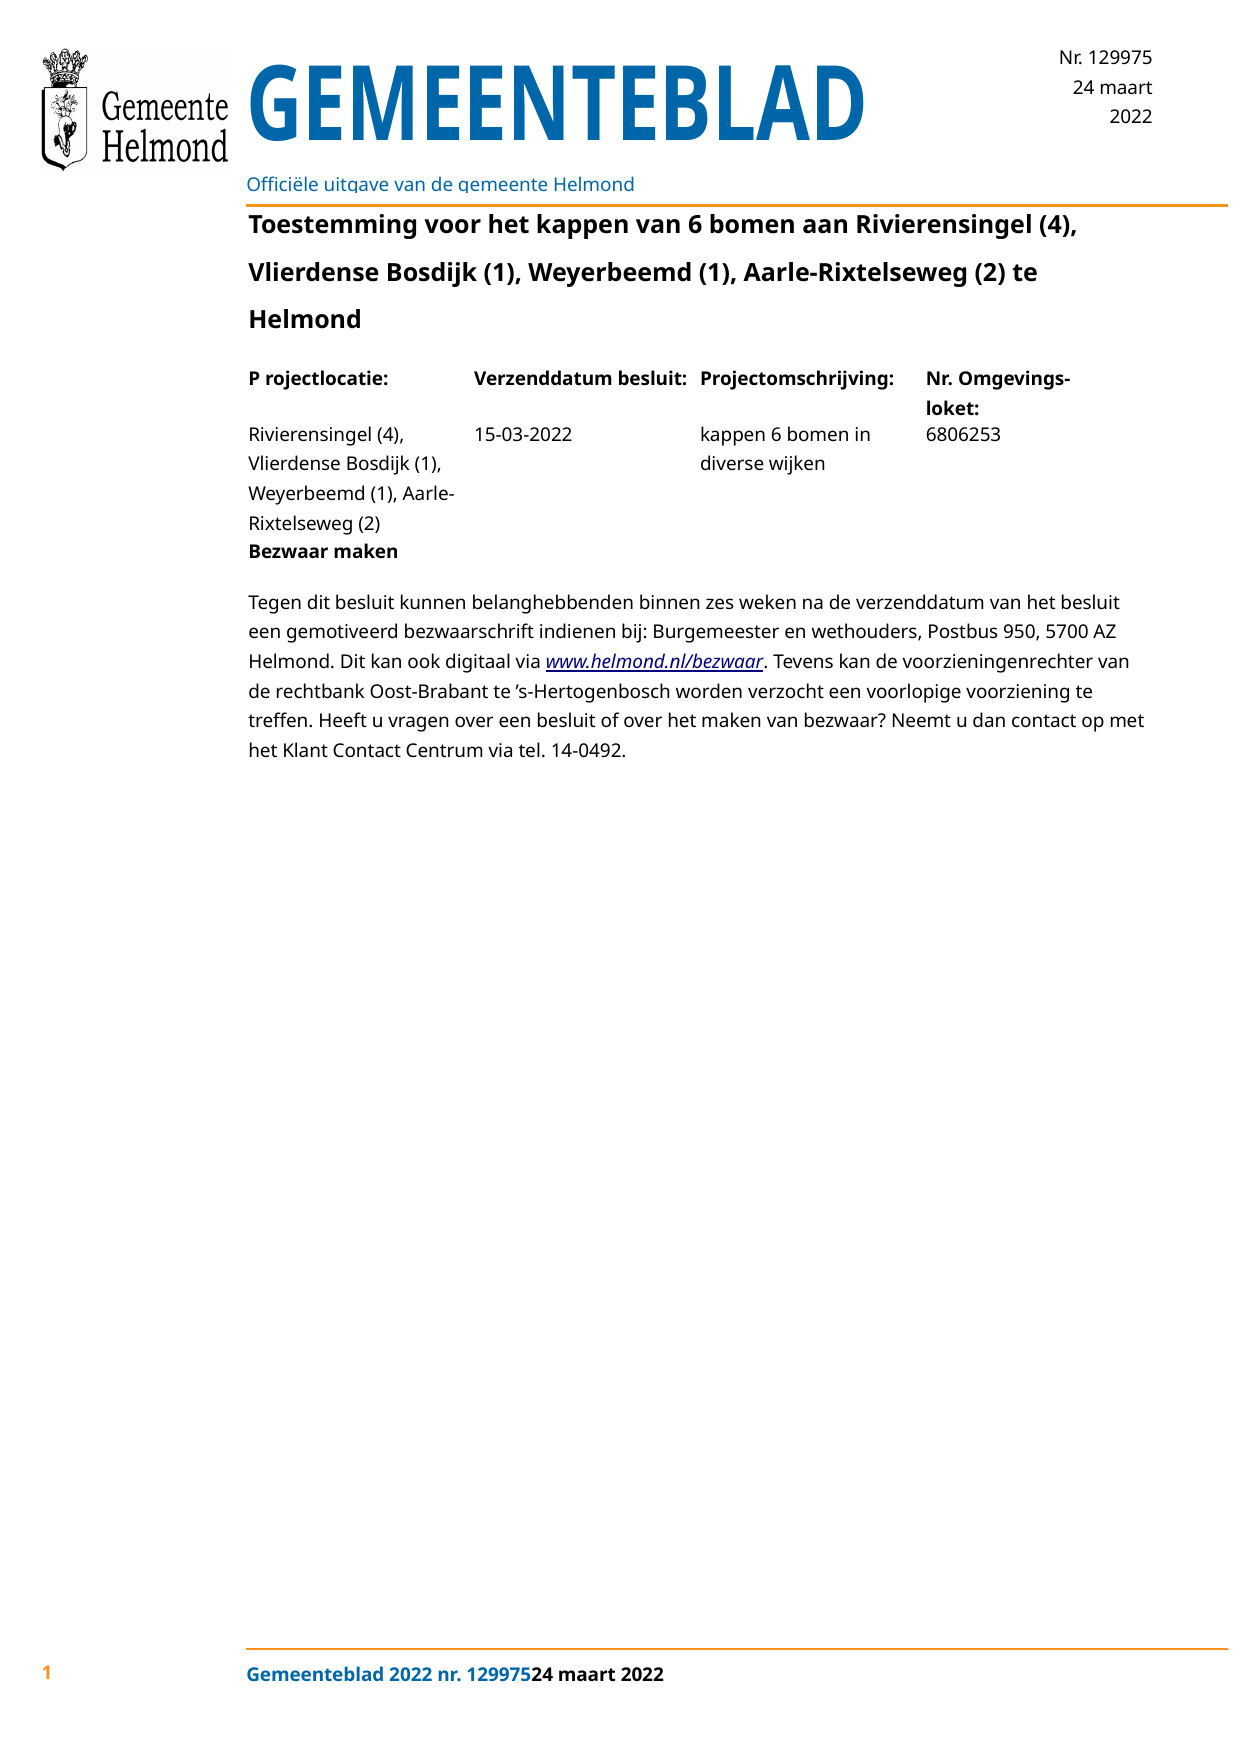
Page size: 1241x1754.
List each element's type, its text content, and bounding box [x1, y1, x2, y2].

table_header P rojectlocatie: [248, 366, 474, 421]
text Tegen dit besluit kunnen belanghebbenden binnen zes weken na de verzenddatum van het besluit een gemotiveerd bezwaarschrift indienen bij: Burgemeester en wethouders, Postbus 950, 5700 AZ Helmond. Dit kan ook digitaal via www.helmond.nl/bezwaar. Tevens kan de voorzieningenrechter van de rechtbank Oost-Brabant te ’s-Hertogenbosch worden verzocht een voorlopige voorziening te treffen. Heeft u vragen over een besluit of over het maken van bezwaar? Neemt u dan contact op met het Klant Contact Centrum via tel. 14-0492. [248, 589, 1152, 763]
picture [41, 47, 231, 172]
table_header Nr. Omgevings- loket: [926, 366, 1152, 421]
table_cell Rivierensingel (4), Vlierdense Bosdijk (1), Weyerbeemd (1), Aarle-Rixtelseweg (2) [248, 421, 474, 535]
table_header Projectomschrijving: [700, 366, 926, 421]
text Toestemming voor het kappen van 6 bomen aan Rivierensingel (4), Vlierdense Bosdijk (1), Weyerbeemd (1), Aarle-Rixtelseweg (2) te Helmond [248, 207, 1152, 336]
table_cell 15-03-2022 [474, 421, 700, 535]
table_cell 6806253 [926, 421, 1152, 535]
table_header Verzenddatum besluit: [474, 366, 700, 421]
text Bezwaar maken [248, 539, 1152, 564]
table_cell kappen 6 bomen in diverse wijken [700, 421, 926, 535]
